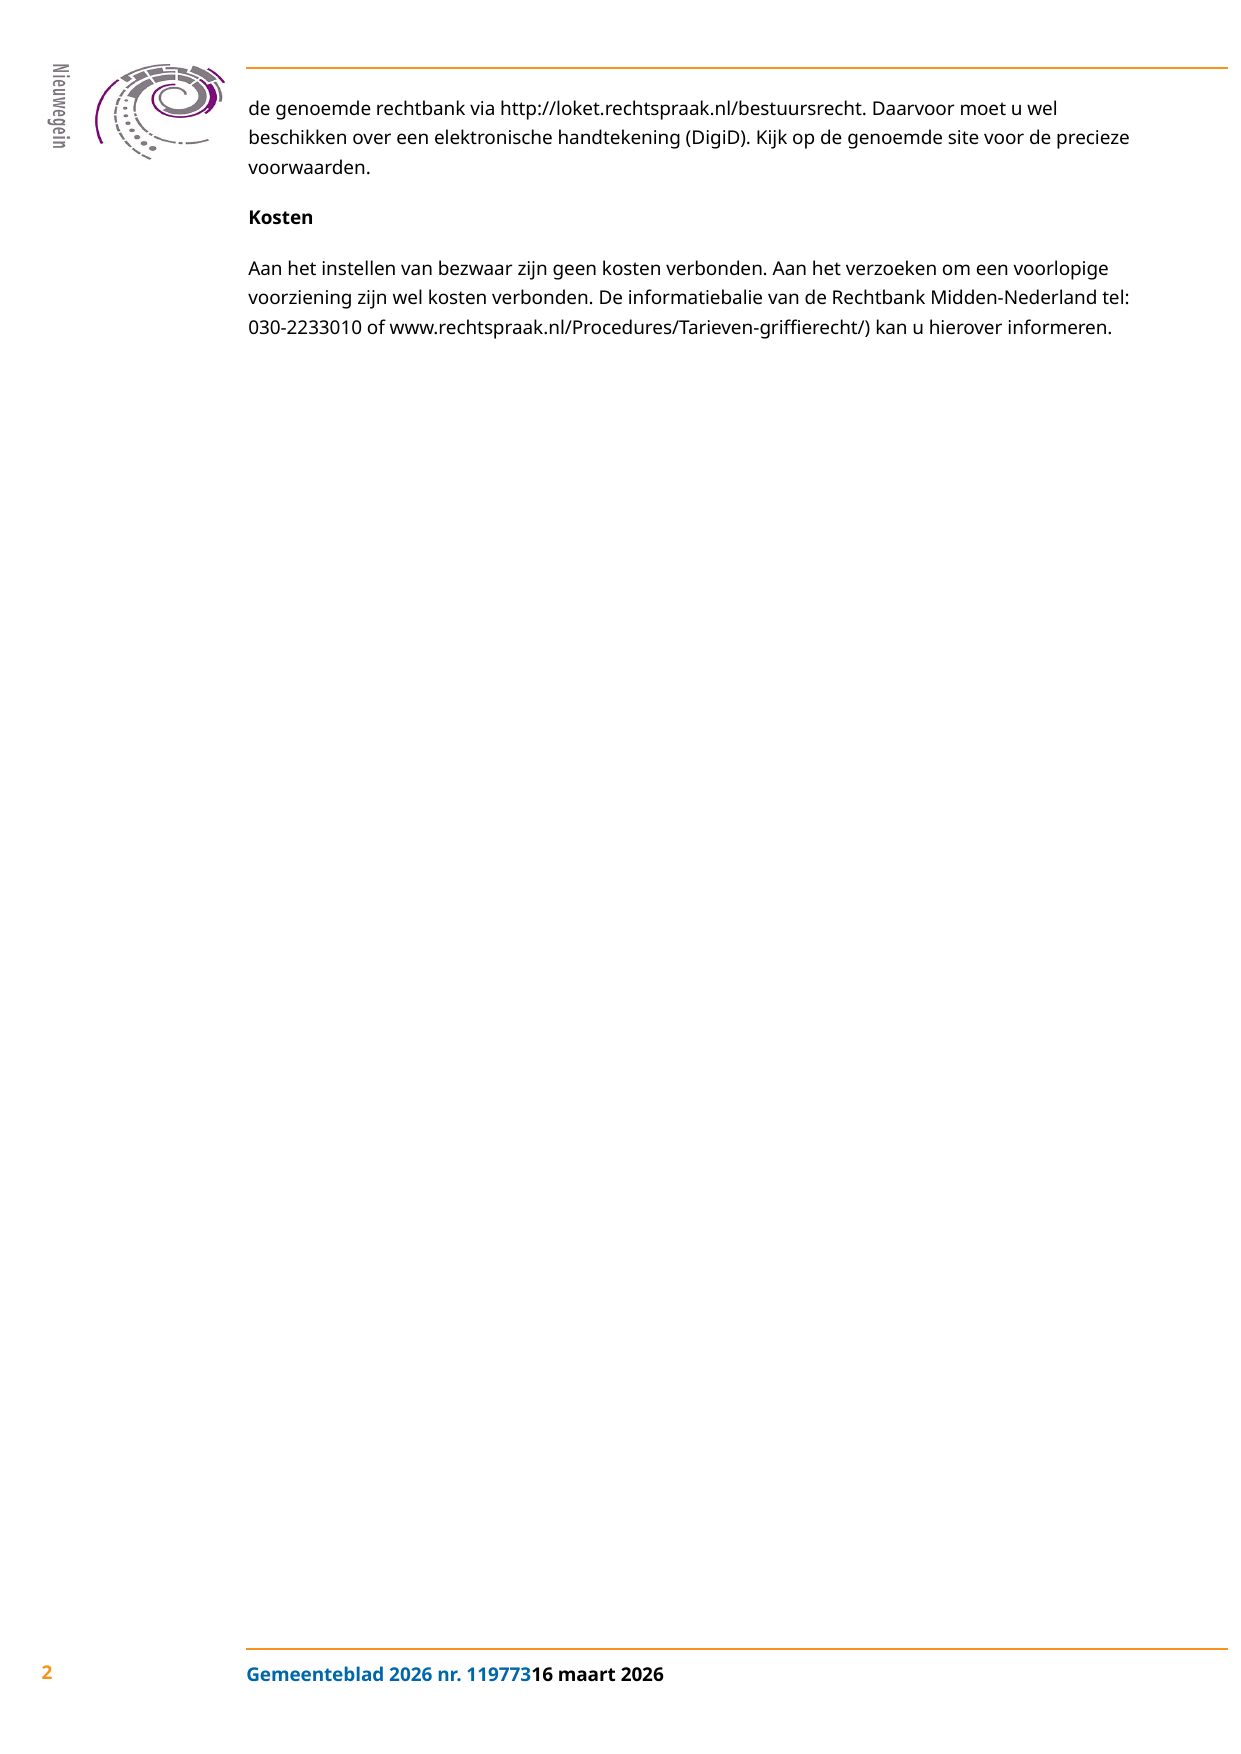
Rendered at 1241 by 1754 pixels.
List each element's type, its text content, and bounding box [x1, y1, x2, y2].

text de genoemde rechtbank via http://loket.rechtspraak.nl/bestuursrecht. Daarvoor moet u wel beschikken over een elektronische handtekening (DigiD). Kijk op de genoemde site voor de precieze voorwaarden. [248, 95, 1152, 180]
text Kosten [248, 204, 1152, 230]
picture [41, 47, 231, 172]
text Aan het instellen van bezwaar zijn geen kosten verbonden. Aan het verzoeken om een voorlopige voorziening zijn wel kosten verbonden. De informatiebalie van de Rechtbank Midden-Nederland tel: 030-2233010 of www.rechtspraak.nl/Procedures/Tarieven-griffierecht/) kan u hierover informeren. [248, 255, 1152, 340]
